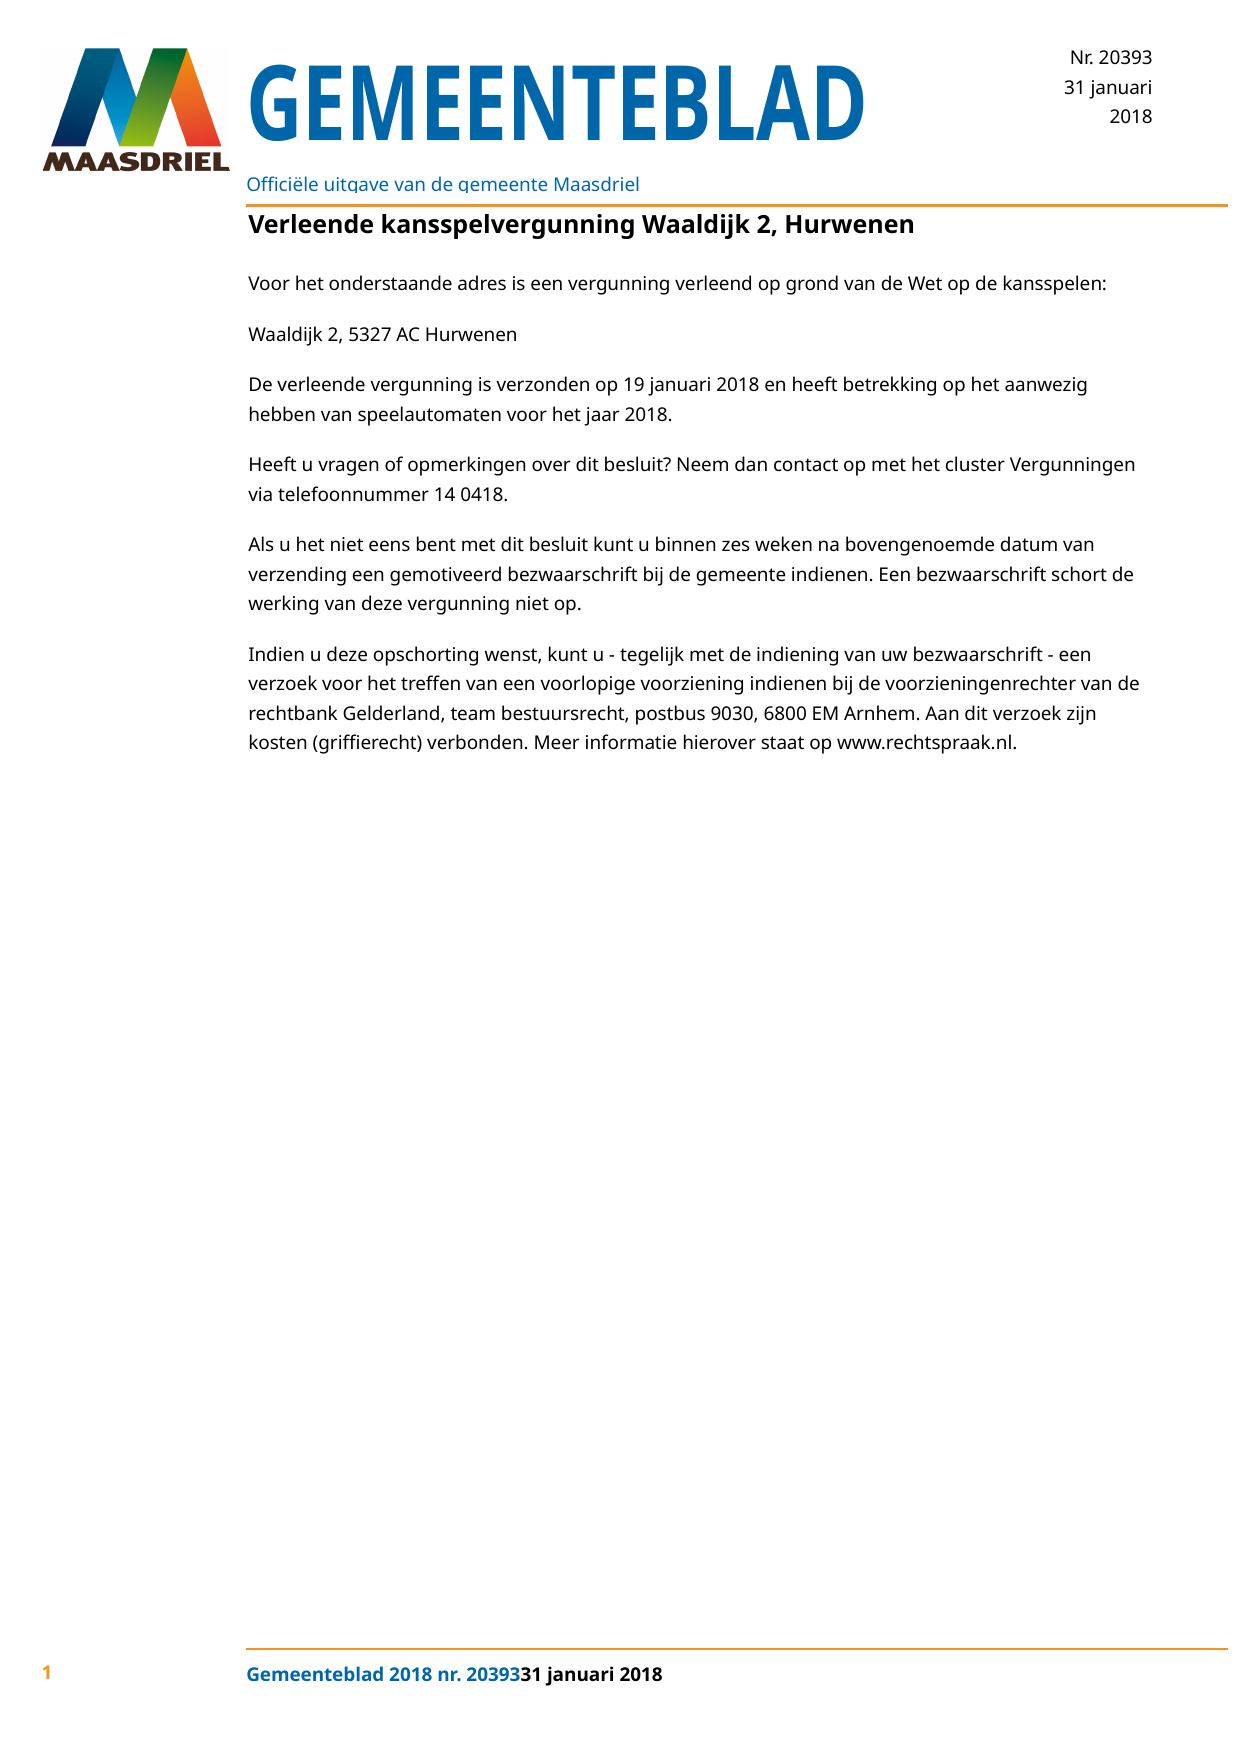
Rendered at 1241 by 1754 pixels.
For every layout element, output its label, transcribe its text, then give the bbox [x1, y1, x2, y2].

text Waaldijk 2, 5327 AC Hurwenen [248, 321, 1152, 346]
text Als u het niet eens bent met dit besluit kunt u binnen zes weken na bovengenoemde datum van verzending een gemotiveerd bezwaarschrift bij de gemeente indienen. Een bezwaarschrift schort de werking van deze vergunning niet op. [248, 531, 1152, 616]
picture [41, 47, 231, 172]
text Indien u deze opschorting wenst, kunt u - tegelijk met de indiening van uw bezwaarschrift - een verzoek voor het treffen van een voorlopige voorziening indienen bij de voorzieningenrechter van de rechtbank Gelderland, team bestuursrecht, postbus 9030, 6800 EM Arnhem. Aan dit verzoek zijn kosten (griffierecht) verbonden. Meer informatie hierover staat op www.rechtspraak.nl. [248, 641, 1152, 755]
text Verleende kansspelvergunning Waaldijk 2, Hurwenen [248, 207, 1152, 241]
text De verleende vergunning is verzonden op 19 januari 2018 en heeft betrekking op het aanwezig hebben van speelautomaten voor het jaar 2018. [248, 371, 1152, 426]
text Heeft u vragen of opmerkingen over dit besluit? Neem dan contact op met het cluster Vergunningen via telefoonnummer 14 0418. [248, 451, 1152, 506]
text Voor het onderstaande adres is een vergunning verleend op grond van de Wet op de kansspelen: [248, 270, 1152, 296]
